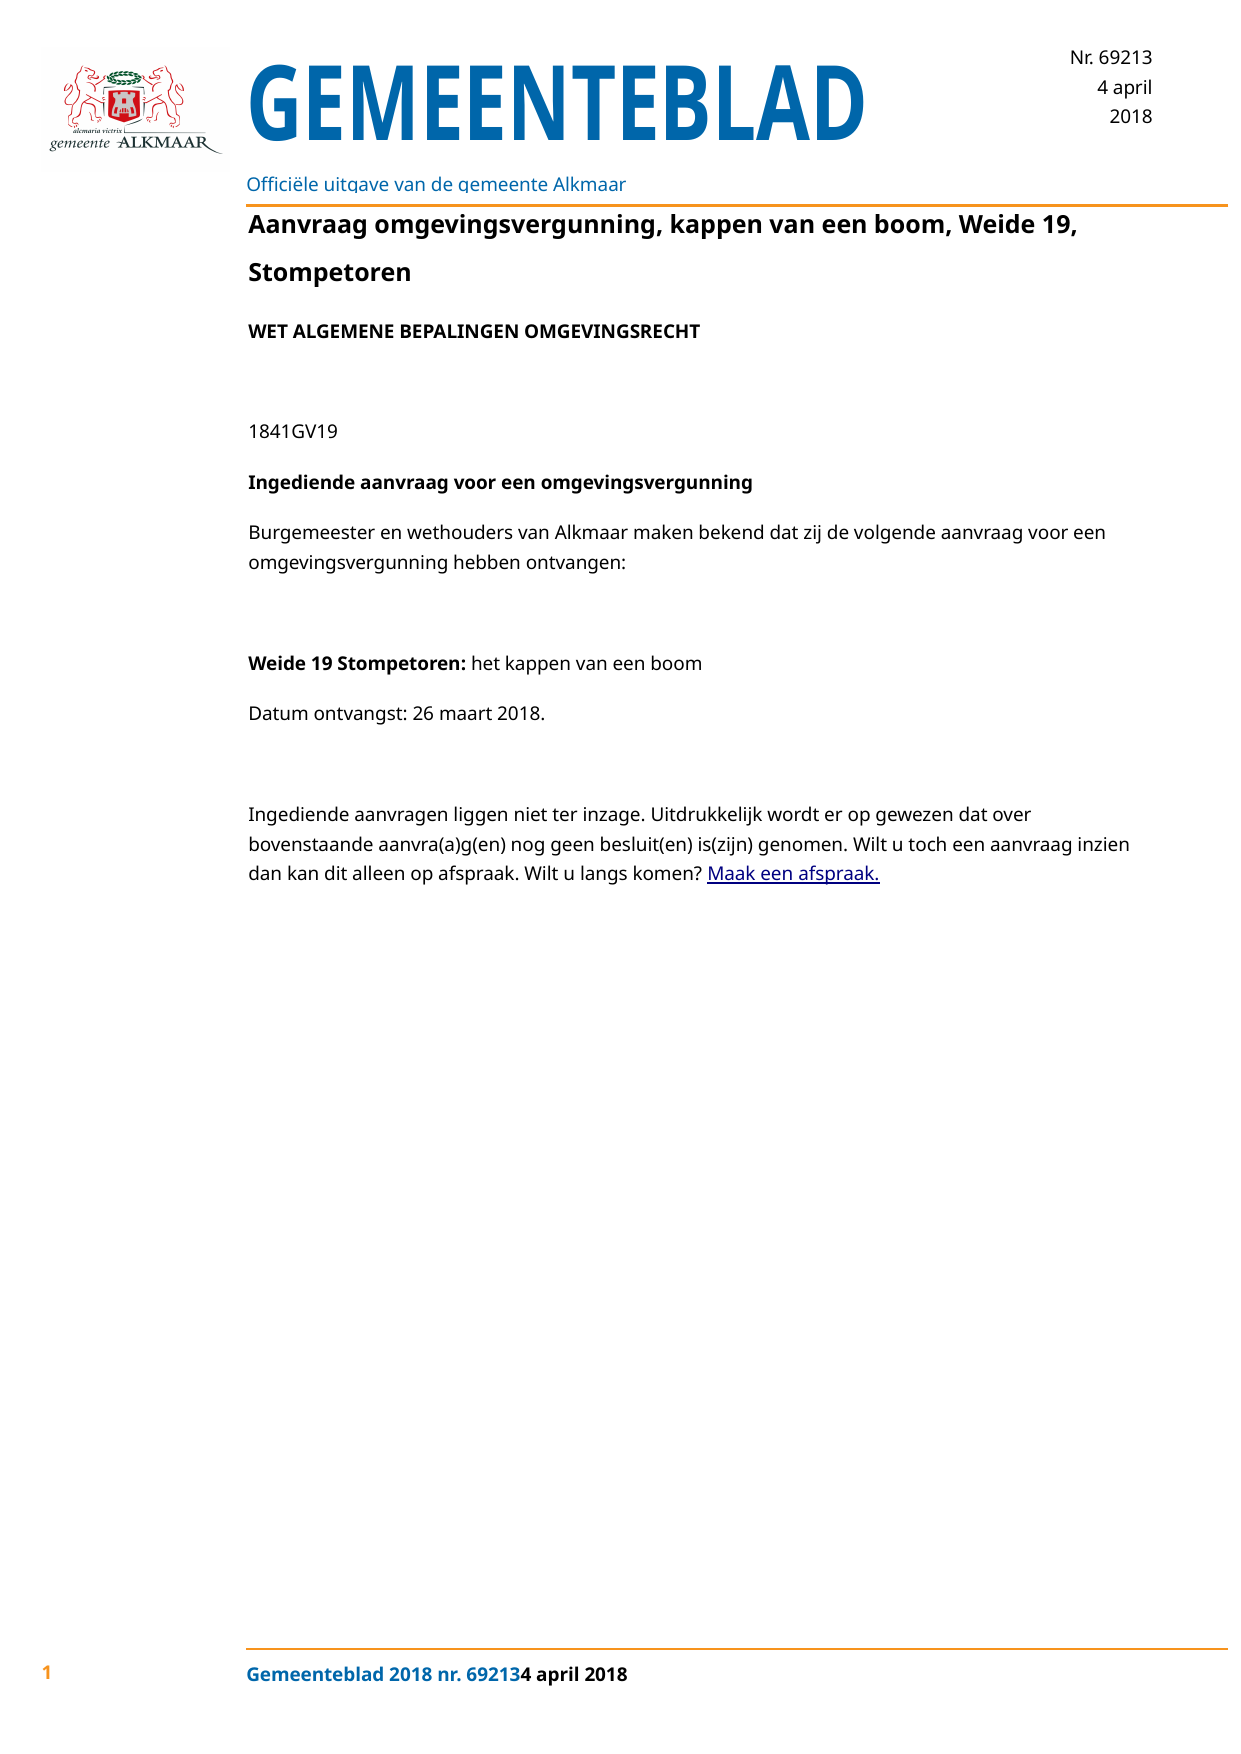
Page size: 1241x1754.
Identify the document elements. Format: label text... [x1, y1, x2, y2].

text Ingediende aanvragen liggen niet ter inzage. Uitdrukkelijk wordt er op gewezen dat over bovenstaande aanvra(a)g(en) nog geen besluit(en) is(zijn) genomen. Wilt u toch een aanvraag inzien dan kan dit alleen op afspraak. Wilt u langs komen? Maak een afspraak. [248, 801, 1152, 886]
text Ingediende aanvraag voor een omgevingsvergunning [248, 469, 1152, 495]
text Burgemeester en wethouders van Alkmaar maken bekend dat zij de volgende aanvraag voor een omgevingsvergunning hebben ontvangen: [248, 519, 1152, 575]
text Datum ontvangst: 26 maart 2018. [248, 700, 1152, 726]
picture [41, 47, 231, 172]
text Weide 19 Stompetoren: het kappen van een boom [248, 650, 1152, 676]
text 1841GV19 [248, 419, 1152, 444]
text Aanvraag omgevingsvergunning, kappen van een boom, Weide 19, Stompetoren [248, 207, 1152, 288]
text WET ALGEMENE BEPALINGEN OMGEVINGSRECHT [248, 318, 1152, 344]
